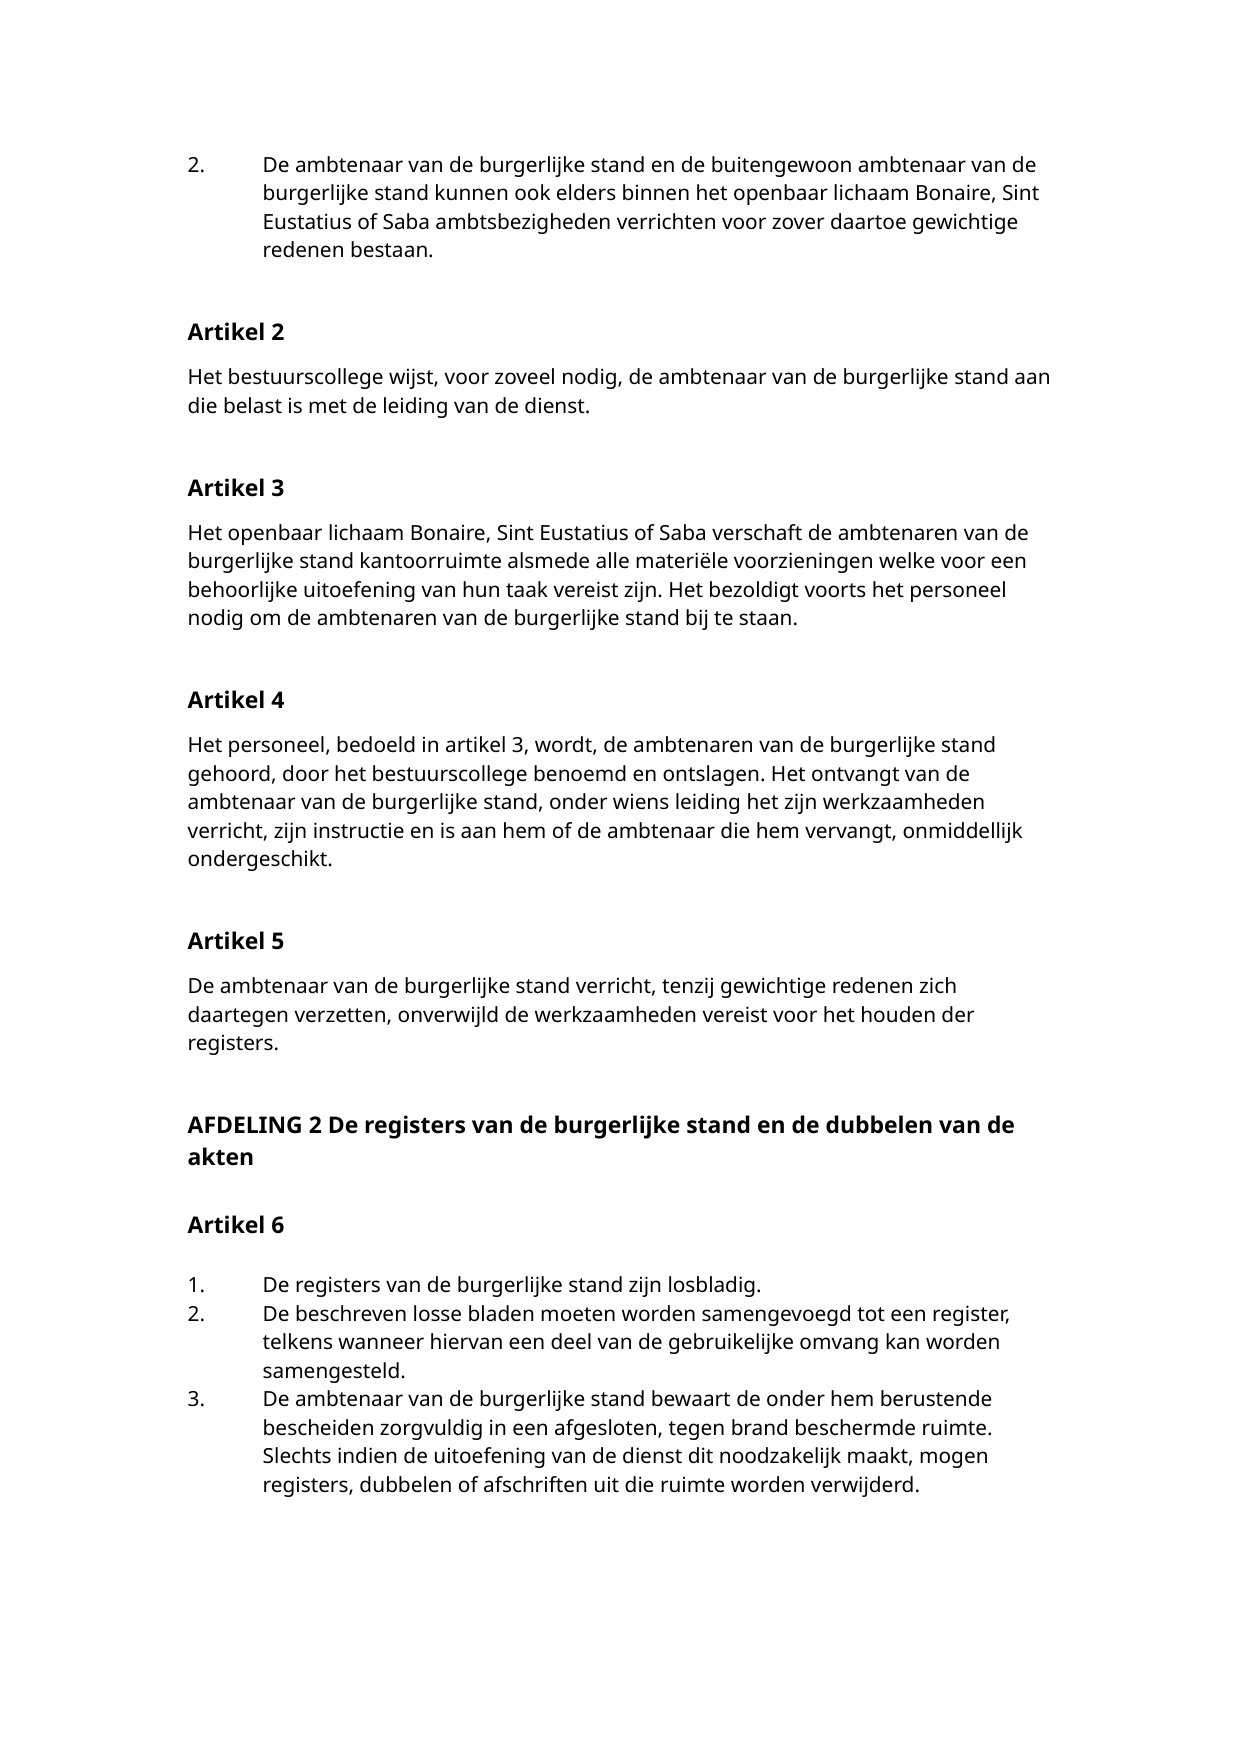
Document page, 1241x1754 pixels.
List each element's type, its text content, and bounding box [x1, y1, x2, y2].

subtitle AFDELING 2 De registers van de burgerlijke stand en de dubbelen van de akten [187, 1109, 1053, 1172]
subtitle Artikel 2 [187, 316, 1053, 347]
list De registers van de burgerlijke stand zijn losbladig. [187, 1271, 1053, 1299]
list De beschreven losse bladen moeten worden samengevoegd tot een register, telkens wanneer hiervan een deel van de gebruikelijke omvang kan worden samengesteld. [187, 1299, 1053, 1384]
subtitle Artikel 6 [187, 1209, 1053, 1241]
list De ambtenaar van de burgerlijke stand en de buitengewoon ambtenaar van de burgerlijke stand kunnen ook elders binnen het openbaar lichaam Bonaire, Sint Eustatius of Saba ambtsbezigheden verrichten voor zover daartoe gewichtige redenen bestaan. [187, 150, 1053, 264]
subtitle Artikel 4 [187, 684, 1053, 716]
text Het bestuurscollege wijst, voor zoveel nodig, de ambtenaar van de burgerlijke stand aan die belast is met de leiding van de dienst. [187, 362, 1053, 419]
subtitle Artikel 5 [187, 925, 1053, 957]
text De ambtenaar van de burgerlijke stand verricht, tenzij gewichtige redenen zich daartegen verzetten, onverwijld de werkzaamheden vereist voor het houden der registers. [187, 972, 1053, 1057]
list De ambtenaar van de burgerlijke stand bewaart de onder hem berustende bescheiden zorgvuldig in een afgesloten, tegen brand beschermde ruimte. Slechts indien de uitoefening van de dienst dit noodzakelijk maakt, mogen registers, dubbelen of afschriften uit die ruimte worden verwijderd. [187, 1384, 1053, 1498]
subtitle Artikel 3 [187, 472, 1053, 503]
text Het personeel, bedoeld in artikel 3, wordt, de ambtenaren van de burgerlijke stand gehoord, door het bestuurscollege benoemd en ontslagen. Het ontvangt van de ambtenaar van de burgerlijke stand, onder wiens leiding het zijn werkzaamheden verricht, zijn instructie en is aan hem of de ambtenaar die hem vervangt, onmiddellijk ondergeschikt. [187, 731, 1053, 873]
text Het openbaar lichaam Bonaire, Sint Eustatius of Saba verschaft de ambtenaren van de burgerlijke stand kantoorruimte alsmede alle materiële voorzieningen welke voor een behoorlijke uitoefening van hun taak vereist zijn. Het bezoldigt voorts het personeel nodig om de ambtenaren van de burgerlijke stand bij te staan. [187, 518, 1053, 632]
